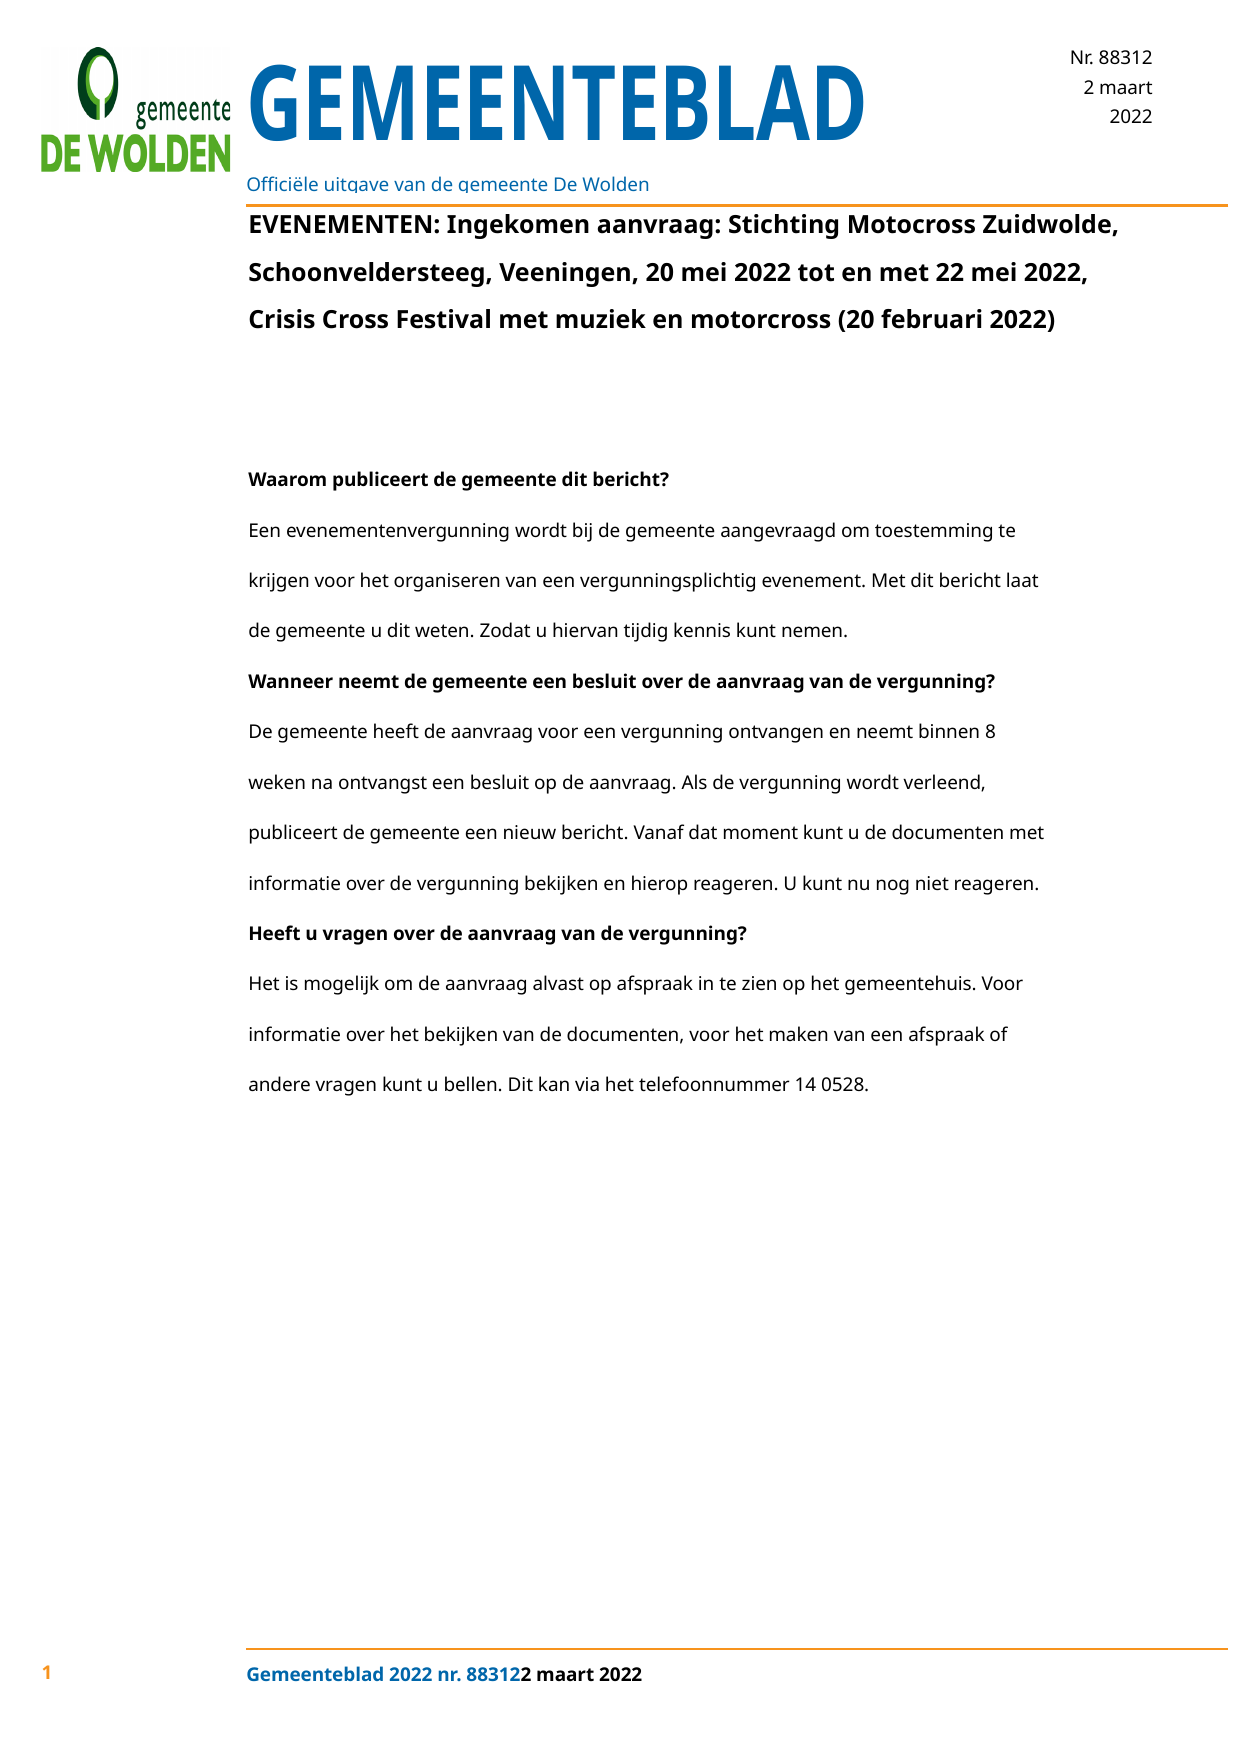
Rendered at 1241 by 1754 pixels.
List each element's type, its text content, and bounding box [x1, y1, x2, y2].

text weken na ontvangst een besluit op de aanvraag. Als de vergunning wordt verleend, [248, 769, 1152, 794]
text de gemeente u dit weten. Zodat u hiervan tijdig kennis kunt nemen. [248, 618, 1152, 643]
text informatie over het bekijken van de documenten, voor het maken van een afspraak of [248, 1021, 1152, 1047]
text Het is mogelijk om de aanvraag alvast op afspraak in te zien op het gemeentehuis. Voor [248, 971, 1152, 996]
text informatie over de vergunning bekijken en hierop reageren. U kunt nu nog niet reageren. [248, 870, 1152, 895]
text andere vragen kunt u bellen. Dit kan via het telefoonnummer 14 0528. [248, 1071, 1152, 1097]
text krijgen voor het organiseren van een vergunningsplichtig evenement. Met dit bericht laat [248, 567, 1152, 593]
text Heeft u vragen over de aanvraag van de vergunning? [248, 920, 1152, 946]
text Waarom publiceert de gemeente dit bericht? [248, 466, 1152, 492]
text Een evenementenvergunning wordt bij de gemeente aangevraagd om toestemming te [248, 517, 1152, 542]
picture [41, 47, 231, 172]
text publiceert de gemeente een nieuw bericht. Vanaf dat moment kunt u de documenten met [248, 819, 1152, 845]
text Wanneer neemt de gemeente een besluit over de aanvraag van de vergunning? [248, 668, 1152, 694]
text De gemeente heeft de aanvraag voor een vergunning ontvangen en neemt binnen 8 [248, 718, 1152, 744]
text EVENEMENTEN: Ingekomen aanvraag: Stichting Motocross Zuidwolde, Schoonveldersteeg, Veeningen, 20 mei 2022 tot en met 22 mei 2022, Crisis Cross Festival met muziek en motorcross (20 februari 2022) [248, 207, 1152, 336]
